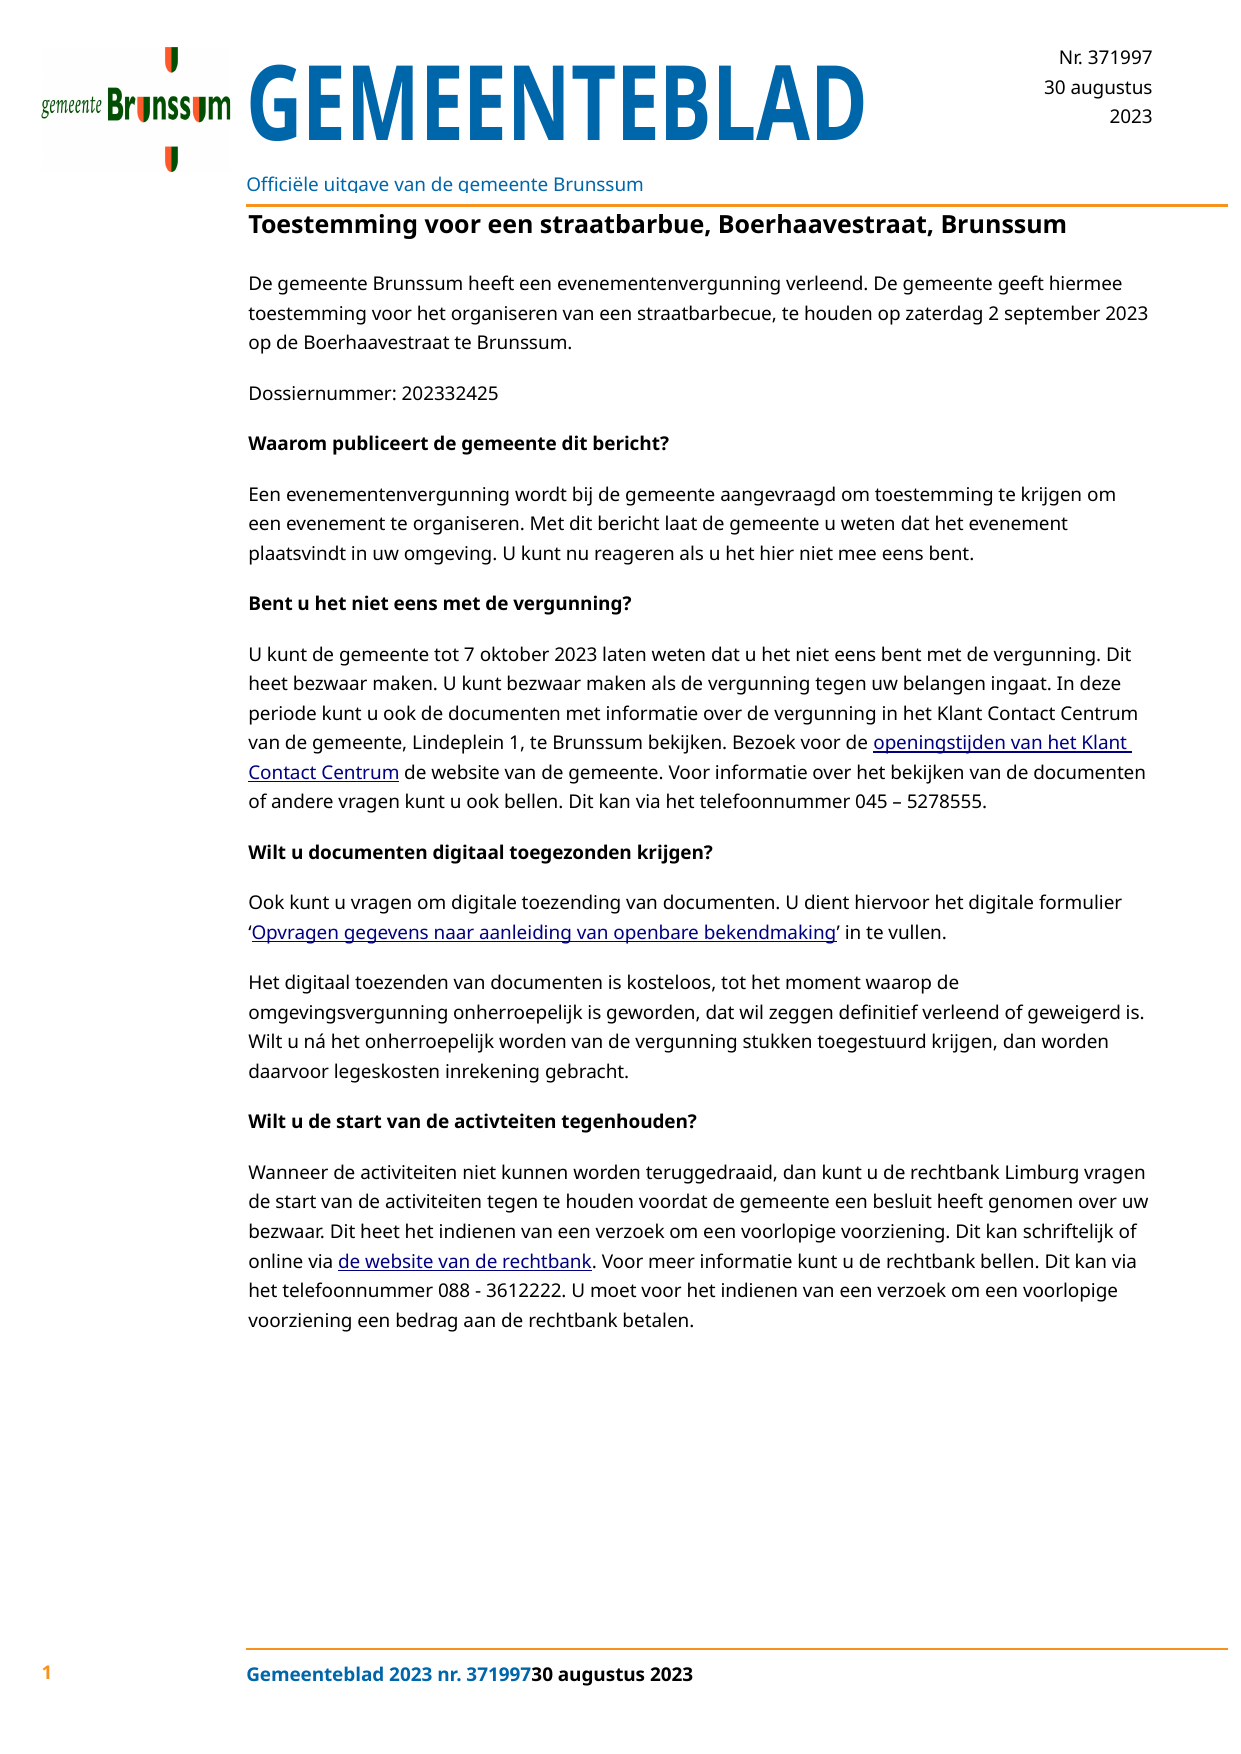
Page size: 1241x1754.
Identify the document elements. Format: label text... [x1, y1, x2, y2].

text Het digitaal toezenden van documenten is kosteloos, tot het moment waarop de omgevingsvergunning onherroepelijk is geworden, dat wil zeggen definitief verleend of geweigerd is. Wilt u ná het onherroepelijk worden van de vergunning stukken toegestuurd krijgen, dan worden daarvoor legeskosten inrekening gebracht. [248, 969, 1152, 1084]
picture [41, 47, 231, 172]
text De gemeente Brunssum heeft een evenementenvergunning verleend. De gemeente geeft hiermee toestemming voor het organiseren van een straatbarbecue, te houden op zaterdag 2 september 2023 op de Boerhaavestraat te Brunssum. [248, 270, 1152, 355]
text Wanneer de activiteiten niet kunnen worden teruggedraaid, dan kunt u de rechtbank Limburg vragen de start van de activiteiten tegen te houden voordat de gemeente een besluit heeft genomen over uw bezwaar. Dit heet het indienen van een verzoek om een voorlopige voorziening. Dit kan schriftelijk of online via de website van de rechtbank. Voor meer informatie kunt u de rechtbank bellen. Dit kan via het telefoonnummer 088 - 3612222. U moet voor het indienen van een verzoek om een voorlopige voorziening een bedrag aan de rechtbank betalen. [248, 1159, 1152, 1333]
text Toestemming voor een straatbarbue, Boerhaavestraat, Brunssum [248, 207, 1152, 241]
text U kunt de gemeente tot 7 oktober 2023 laten weten dat u het niet eens bent met de vergunning. Dit heet bezwaar maken. U kunt bezwaar maken als de vergunning tegen uw belangen ingaat. In deze periode kunt u ook de documenten met informatie over de vergunning in het Klant Contact Centrum van de gemeente, Lindeplein 1, te Brunssum bekijken. Bezoek voor de openingstijden van het Klant Contact Centrum de website van de gemeente. Voor informatie over het bekijken van de documenten of andere vragen kunt u ook bellen. Dit kan via het telefoonnummer 045 – 5278555. [248, 641, 1152, 814]
text Waarom publiceert de gemeente dit bericht? [248, 430, 1152, 456]
text Bent u het niet eens met de vergunning? [248, 590, 1152, 616]
text Ook kunt u vragen om digitale toezending van documenten. U dient hiervoor het digitale formulier ‘Opvragen gegevens naar aanleiding van openbare bekendmaking’ in te vullen. [248, 889, 1152, 945]
text Dossiernummer: 202332425 [248, 380, 1152, 406]
text Wilt u de start van de activteiten tegenhouden? [248, 1109, 1152, 1134]
text Wilt u documenten digitaal toegezonden krijgen? [248, 839, 1152, 865]
text Een evenementenvergunning wordt bij de gemeente aangevraagd om toestemming te krijgen om een evenement te organiseren. Met dit bericht laat de gemeente u weten dat het evenement plaatsvindt in uw omgeving. U kunt nu reageren als u het hier niet mee eens bent. [248, 481, 1152, 566]
